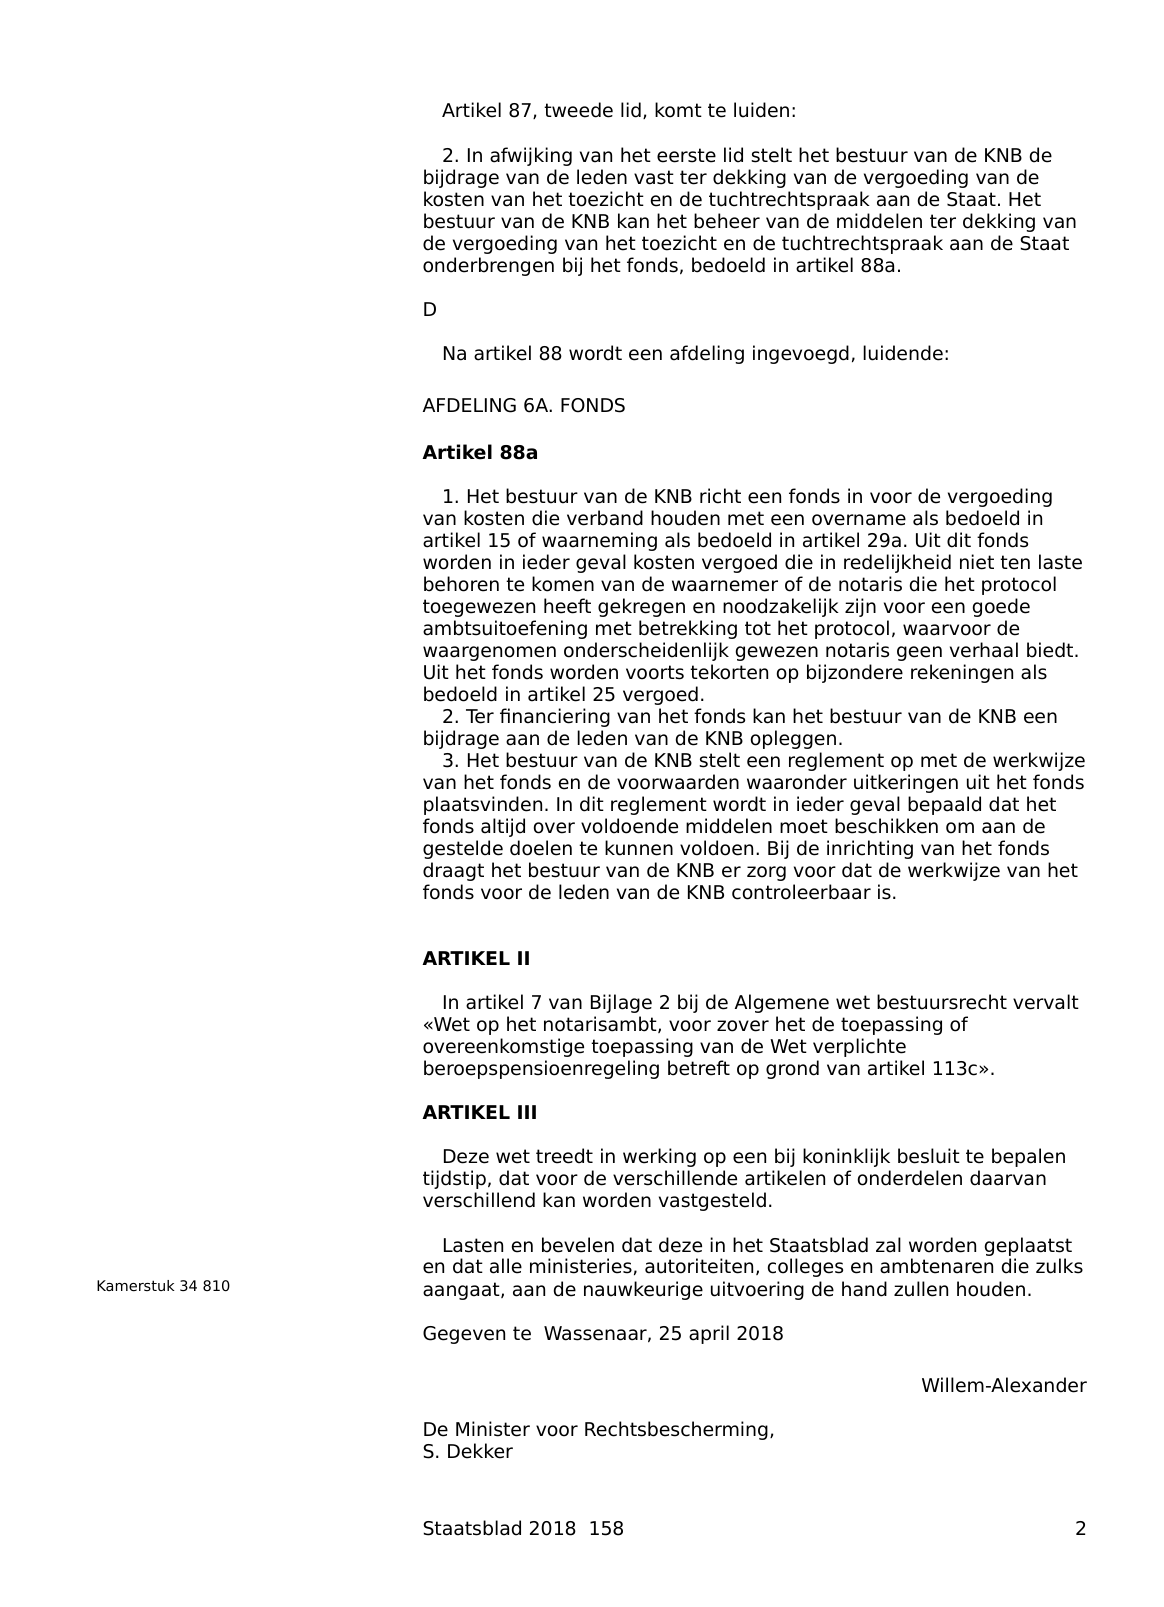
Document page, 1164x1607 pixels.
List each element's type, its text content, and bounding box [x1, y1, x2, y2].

text Lasten en bevelen dat deze in het Staatsblad zal worden geplaatst en dat alle ministeries, autoriteiten, colleges en ambtenaren die zulks aangaat, aan de nauwkeurige uitvoering de hand zullen houden. [422, 1234, 1087, 1300]
text 3. Het bestuur van de KNB stelt een reglement op met de werkwijze van het fonds en de voorwaarden waaronder uitkeringen uit het fonds plaatsvinden. In dit reglement wordt in ieder geval bepaald dat het fonds altijd over voldoende middelen moet beschikken om aan de gestelde doelen te kunnen voldoen. Bij de inrichting van het fonds draagt het bestuur van de KNB er zorg voor dat de werkwijze van het fonds voor de leden van de KNB controleerbaar is. [422, 750, 1087, 903]
subtitle AFDELING 6A. FONDS [422, 395, 1087, 417]
subtitle ARTIKEL II [422, 948, 1087, 970]
text Deze wet treedt in werking op een bij koninklijk besluit te bepalen tijdstip, dat voor de verschillende artikelen of onderdelen daarvan verschillend kan worden vastgesteld. [422, 1146, 1087, 1212]
text Kamerstuk 34 810 [77, 1277, 396, 1294]
subtitle Artikel 88a [422, 442, 1087, 464]
text D [422, 299, 1087, 321]
text Gegeven te Wassenaar, 25 april 2018 [422, 1323, 1087, 1344]
text Artikel 87, tweede lid, komt te luiden: [422, 100, 1087, 122]
subtitle ARTIKEL III [422, 1102, 1087, 1124]
text In artikel 7 van Bijlage 2 bij de Algemene wet bestuursrecht vervalt «Wet op het notarisambt, voor zover het de toepassing of overeenkomstige toepassing van de Wet verplichte beroepspensioenregeling betreft op grond van artikel 113c». [422, 992, 1087, 1080]
text 2. In afwijking van het eerste lid stelt het bestuur van de KNB de bijdrage van de leden vast ter dekking van de vergoeding van de kosten van het toezicht en de tuchtrechtspraak aan de Staat. Het bestuur van de KNB kan het beheer van de middelen ter dekking van de vergoeding van het toezicht en de tuchtrechtspraak aan de Staat onderbrengen bij het fonds, bedoeld in artikel 88a. [422, 144, 1087, 276]
text De Minister voor Rechtsbescherming, S. Dekker [422, 1419, 1087, 1463]
text Na artikel 88 wordt een afdeling ingevoegd, luidende: [422, 343, 1087, 365]
text 1. Het bestuur van de KNB richt een fonds in voor de vergoeding van kosten die verband houden met een overname als bedoeld in artikel 15 of waarneming als bedoeld in artikel 29a. Uit dit fonds worden in ieder geval kosten vergoed die in redelijkheid niet ten laste behoren te komen van de waarnemer of de notaris die het protocol toegewezen heeft gekregen en noodzakelijk zijn voor een goede ambtsuitoefening met betrekking tot het protocol, waarvoor de waargenomen onderscheidenlijk gewezen notaris geen verhaal biedt. Uit het fonds worden voorts tekorten op bijzondere rekeningen als bedoeld in artikel 25 vergoed. [422, 486, 1087, 706]
text Willem-Alexander [422, 1374, 1087, 1397]
text 2. Ter financiering van het fonds kan het bestuur van de KNB een bijdrage aan de leden van de KNB opleggen. [422, 706, 1087, 750]
